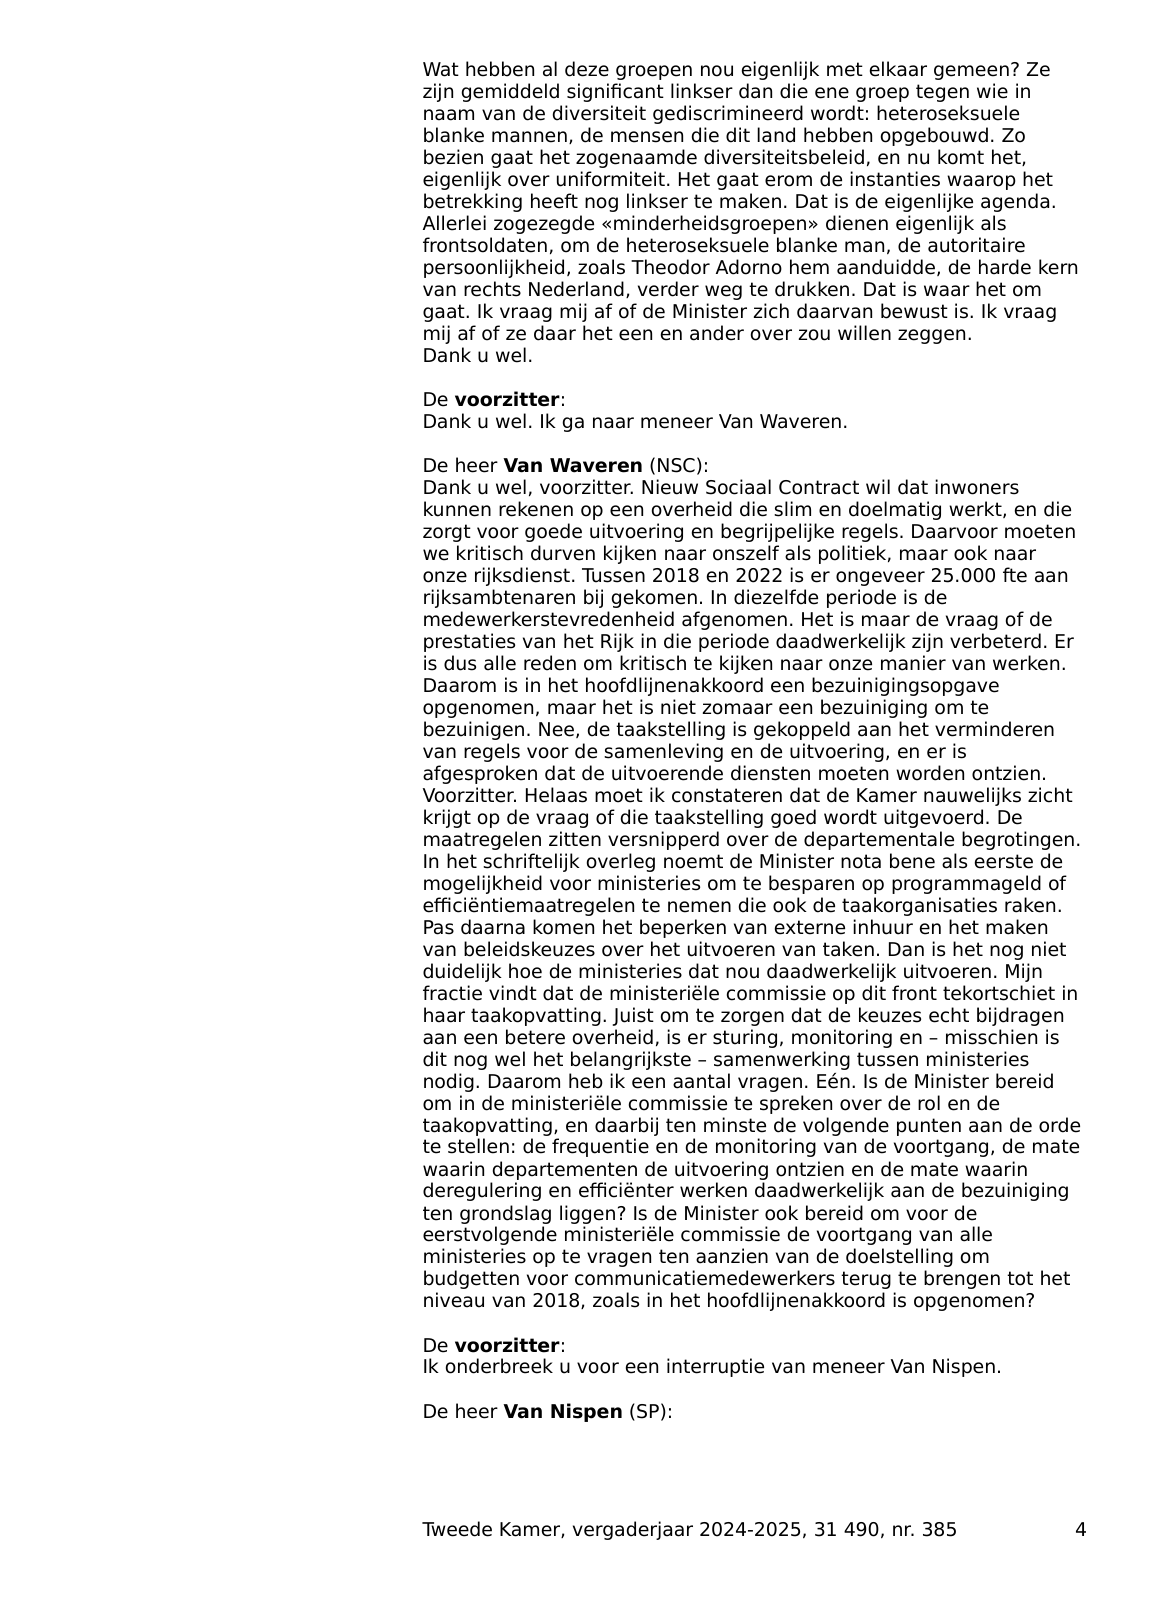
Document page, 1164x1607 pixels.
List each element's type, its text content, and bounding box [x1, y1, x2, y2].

text De voorzitter: [422, 1334, 1087, 1356]
text De heer Van Waveren (NSC): [422, 455, 1087, 477]
text Voorzitter. Helaas moet ik constateren dat de Kamer nauwelijks zicht krijgt op de vraag of die taakstelling goed wordt uitgevoerd. De maatregelen zitten versnipperd over de departementale begrotingen. In het schriftelijk overleg noemt de Minister nota bene als eerste de mogelijkheid voor ministeries om te besparen op programmageld of efficiëntiemaatregelen te nemen die ook de taakorganisaties raken. Pas daarna komen het beperken van externe inhuur en het maken van beleidskeuzes over het uitvoeren van taken. Dan is het nog niet duidelijk hoe de ministeries dat nou daadwerkelijk uitvoeren. Mijn fractie vindt dat de ministeriële commissie op dit front tekortschiet in haar taakopvatting. Juist om te zorgen dat de keuzes echt bijdragen aan een betere overheid, is er sturing, monitoring en – misschien is dit nog wel het belangrijkste – samenwerking tussen ministeries nodig. Daarom heb ik een aantal vragen. Eén. Is de Minister bereid om in de ministeriële commissie te spreken over de rol en de taakopvatting, en daarbij ten minste de volgende punten aan de orde te stellen: de frequentie en de monitoring van de voortgang, de mate waarin departementen de uitvoering ontzien en de mate waarin deregulering en efficiënter werken daadwerkelijk aan de bezuiniging ten grondslag liggen? Is de Minister ook bereid om voor de eerstvolgende ministeriële commissie de voortgang van alle ministeries op te vragen ten aanzien van de doelstelling om budgetten voor communicatiemedewerkers terug te brengen tot het niveau van 2018, zoals in het hoofdlijnenakkoord is opgenomen? [422, 785, 1087, 1312]
text Dank u wel. Ik ga naar meneer Van Waveren. [422, 411, 1087, 433]
text Dank u wel. [422, 345, 1087, 367]
text De voorzitter: [422, 389, 1087, 411]
text De heer Van Nispen (SP): [422, 1401, 1087, 1423]
text Dank u wel, voorzitter. Nieuw Sociaal Contract wil dat inwoners kunnen rekenen op een overheid die slim en doelmatig werkt, en die zorgt voor goede uitvoering en begrijpelijke regels. Daarvoor moeten we kritisch durven kijken naar onszelf als politiek, maar ook naar onze rijksdienst. Tussen 2018 en 2022 is er ongeveer 25.000 fte aan rijksambtenaren bij gekomen. In diezelfde periode is de medewerkerstevredenheid afgenomen. Het is maar de vraag of de prestaties van het Rijk in die periode daadwerkelijk zijn verbeterd. Er is dus alle reden om kritisch te kijken naar onze manier van werken. Daarom is in het hoofdlijnenakkoord een bezuinigingsopgave opgenomen, maar het is niet zomaar een bezuiniging om te bezuinigen. Nee, de taakstelling is gekoppeld aan het verminderen van regels voor de samenleving en de uitvoering, en er is afgesproken dat de uitvoerende diensten moeten worden ontzien. [422, 477, 1087, 785]
text Ik onderbreek u voor een interruptie van meneer Van Nispen. [422, 1356, 1087, 1378]
text Wat hebben al deze groepen nou eigenlijk met elkaar gemeen? Ze zijn gemiddeld significant linkser dan die ene groep tegen wie in naam van de diversiteit gediscrimineerd wordt: heteroseksuele blanke mannen, de mensen die dit land hebben opgebouwd. Zo bezien gaat het zogenaamde diversiteitsbeleid, en nu komt het, eigenlijk over uniformiteit. Het gaat erom de instanties waarop het betrekking heeft nog linkser te maken. Dat is de eigenlijke agenda. Allerlei zogezegde «minderheidsgroepen» dienen eigenlijk als frontsoldaten, om de heteroseksuele blanke man, de autoritaire persoonlijkheid, zoals Theodor Adorno hem aanduidde, de harde kern van rechts Nederland, verder weg te drukken. Dat is waar het om gaat. Ik vraag mij af of de Minister zich daarvan bewust is. Ik vraag mij af of ze daar het een en ander over zou willen zeggen. [422, 59, 1087, 345]
